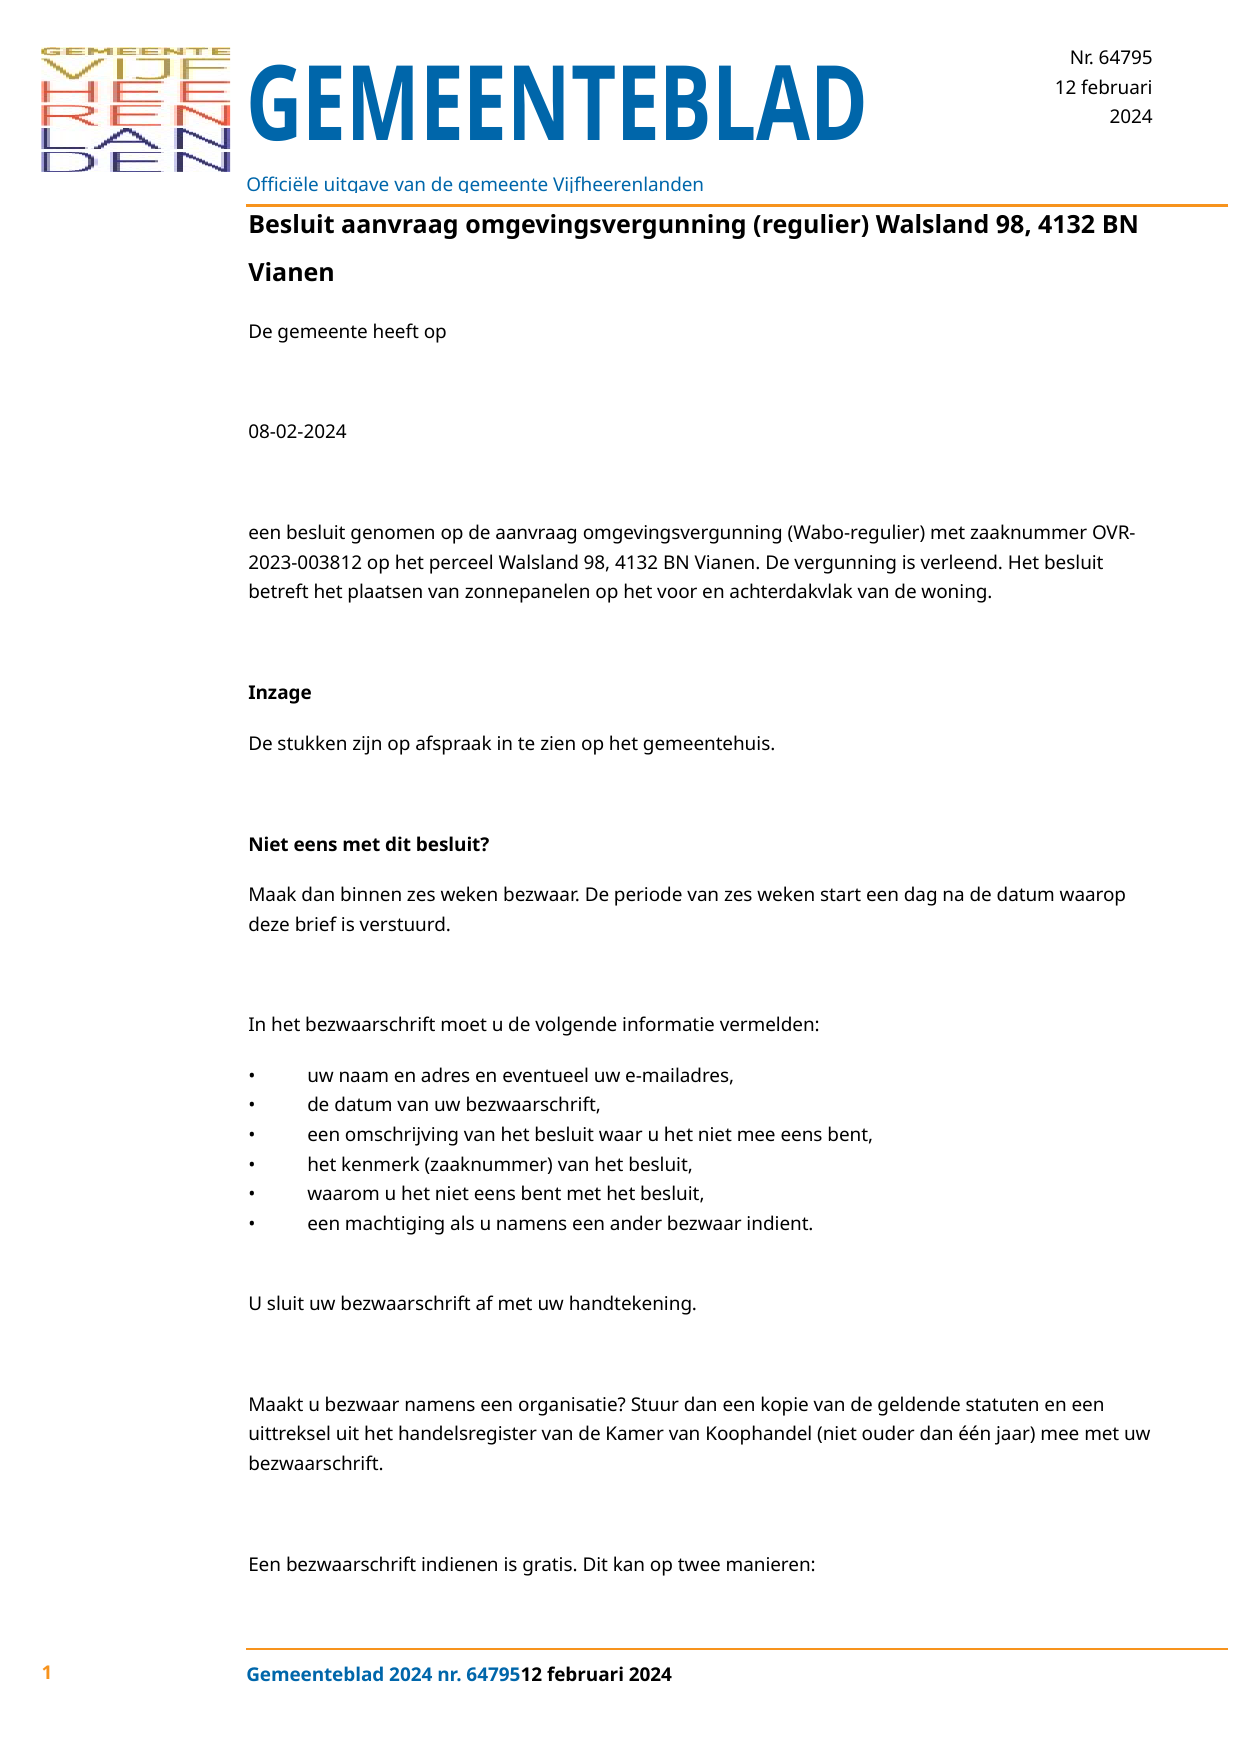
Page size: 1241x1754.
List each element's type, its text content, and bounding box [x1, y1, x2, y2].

text De gemeente heeft op [248, 318, 1152, 344]
text een besluit genomen op de aanvraag omgevingsvergunning (Wabo-regulier) met zaaknummer OVR-2023-003812 op het perceel Walsland 98, 4132 BN Vianen. De vergunning is verleend. Het besluit betreft het plaatsen van zonnepanelen op het voor en achterdakvlak van de woning. [248, 519, 1152, 604]
text Inzage [248, 679, 1152, 705]
text Een bezwaarschrift indienen is gratis. Dit kan op twee manieren: [248, 1551, 1152, 1577]
list de datum van uw bezwaarschrift, [248, 1092, 1152, 1117]
text Maak dan binnen zes weken bezwaar. De periode van zes weken start een dag na de datum waarop deze brief is verstuurd. [248, 881, 1152, 937]
text Maakt u bezwaar namens een organisatie? Stuur dan een kopie van de geldende statuten en een uittreksel uit het handelsregister van de Kamer van Koophandel (niet ouder dan één jaar) mee met uw bezwaarschrift. [248, 1391, 1152, 1476]
text Niet eens met dit besluit? [248, 831, 1152, 857]
list waarom u het niet eens bent met het besluit, [248, 1180, 1152, 1206]
text Besluit aanvraag omgevingsvergunning (regulier) Walsland 98, 4132 BN Vianen [248, 207, 1152, 288]
picture [41, 47, 231, 172]
list een machtiging als u namens een ander bezwaar indient. [248, 1210, 1152, 1236]
list uw naam en adres en eventueel uw e-mailadres, [248, 1062, 1152, 1088]
text 08-02-2024 [248, 419, 1152, 444]
list het kenmerk (zaaknummer) van het besluit, [248, 1151, 1152, 1177]
text U sluit uw bezwaarschrift af met uw handtekening. [248, 1290, 1152, 1316]
list een omschrijving van het besluit waar u het niet mee eens bent, [248, 1121, 1152, 1147]
text In het bezwaarschrift moet u de volgende informatie vermelden: [248, 1012, 1152, 1037]
text De stukken zijn op afspraak in te zien op het gemeentehuis. [248, 730, 1152, 756]
